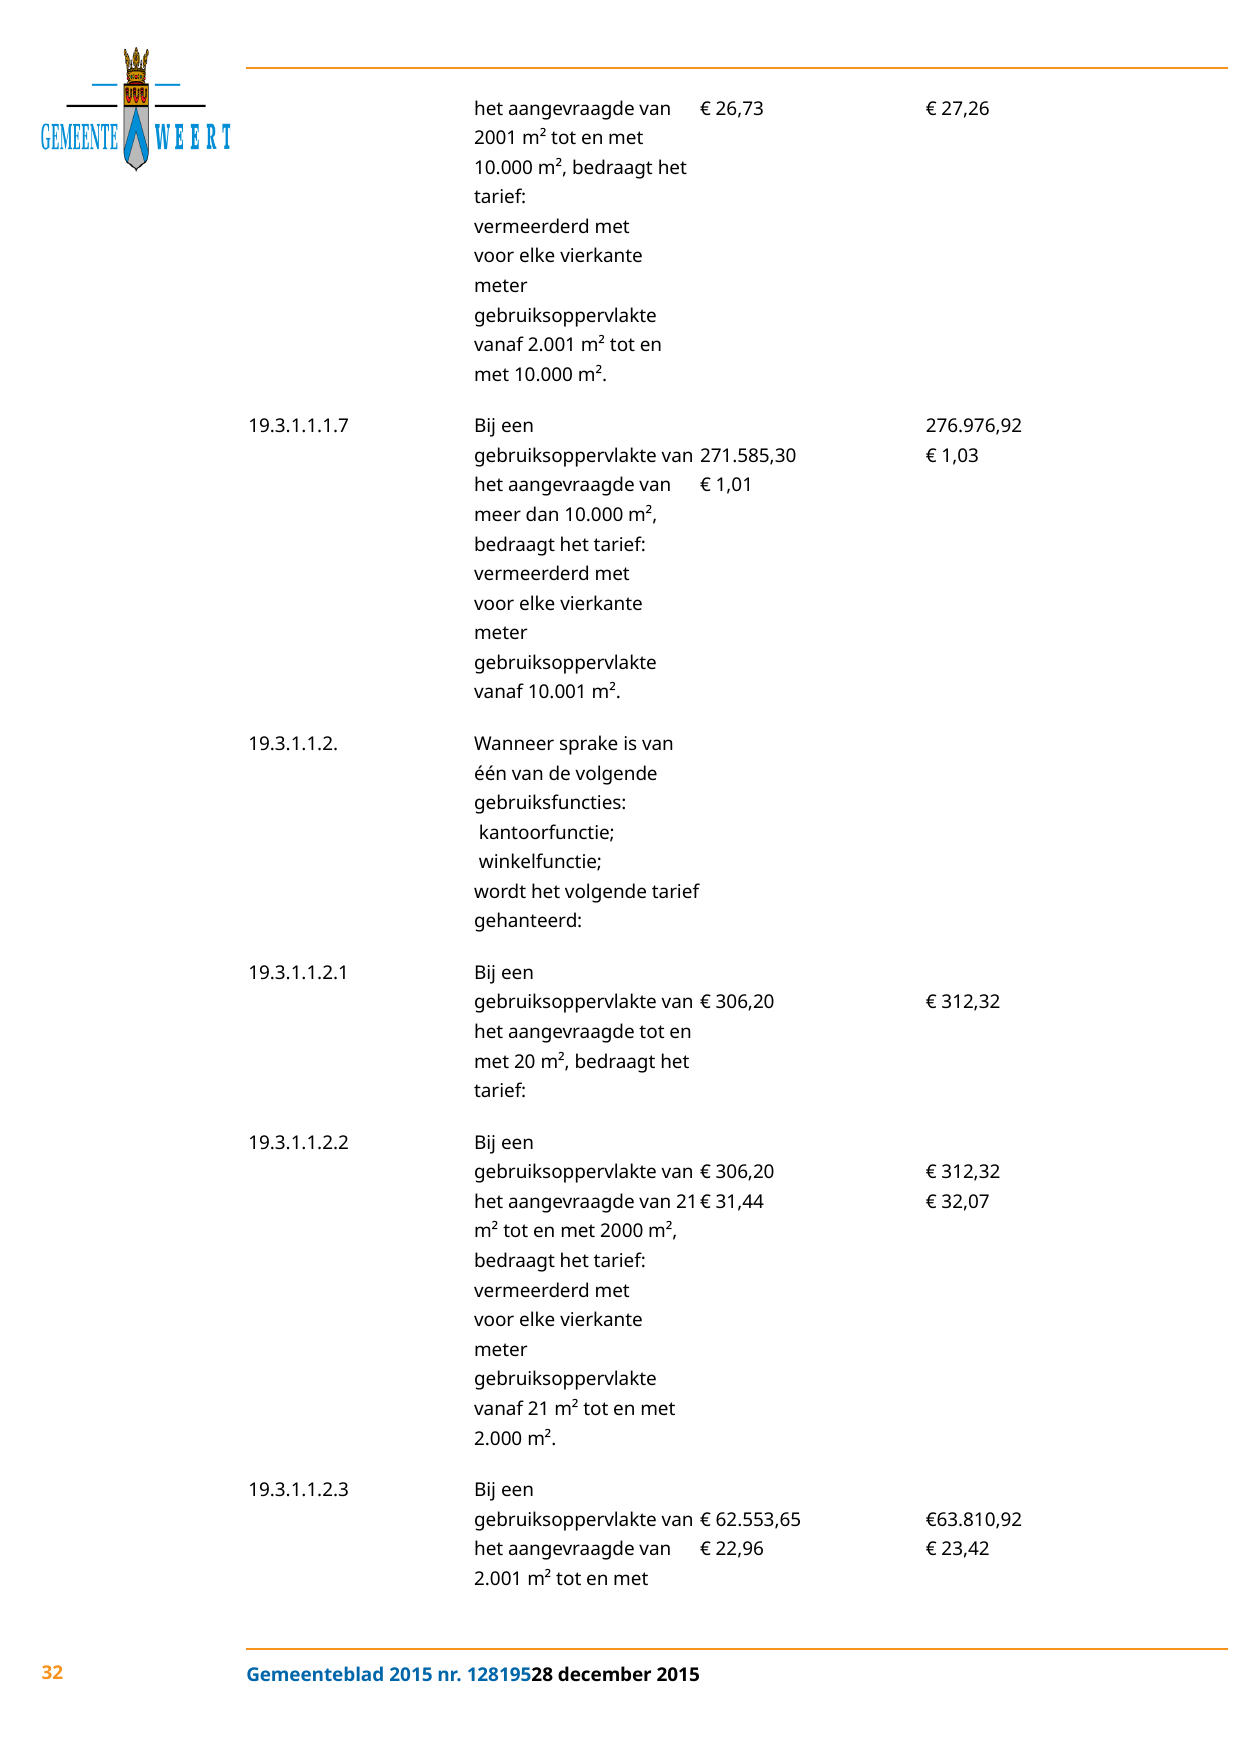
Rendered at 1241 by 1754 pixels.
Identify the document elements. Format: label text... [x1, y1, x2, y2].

table_cell [248, 1451, 474, 1476]
table_cell € 312,32 [926, 959, 1152, 1103]
table_cell 19.3.1.1.2.2 [248, 1129, 474, 1451]
table_cell [474, 705, 700, 730]
table_cell [700, 1451, 926, 1476]
table_cell Wanneer sprake is van één van de volgende gebruiksfuncties: ­ kantoorfunctie; ­ winkelfunctie; wordt het volgende tarief gehanteerd: [474, 730, 700, 933]
table_cell [474, 1103, 700, 1129]
table_cell [926, 730, 1152, 933]
table_cell [700, 934, 926, 959]
table_cell Bij een gebruiksoppervlakte van het aangevraagde van 21 m² tot en met 2000 m², bedraagt het tarief: vermeerderd met voor elke vierkante meter gebruiksoppervlakte vanaf 21 m² tot en met 2.000 m². [474, 1129, 700, 1451]
table_cell €63.810,92 € 23,42 [926, 1476, 1152, 1591]
table_cell € 306,20 [700, 959, 926, 1103]
table_cell € 312,32 € 32,07 [926, 1129, 1152, 1451]
table_cell 19.3.1.1.1.7 [248, 413, 474, 704]
table_cell [248, 705, 474, 730]
table_cell [926, 387, 1152, 412]
table_cell [926, 934, 1152, 959]
table_cell € 306,20 € 31,44 [700, 1129, 926, 1451]
table_cell [700, 1103, 926, 1129]
table_cell [474, 934, 700, 959]
table_cell Bij een gebruiksoppervlakte van het aangevraagde tot en met 20 m², bedraagt het tarief: [474, 959, 700, 1103]
table_cell [248, 934, 474, 959]
table_cell Bij een gebruiksoppervlakte van het aangevraagde van meer dan 10.000 m², bedraagt het tarief: vermeerderd met voor elke vierkante meter gebruiksoppervlakte vanaf 10.001 m². [474, 413, 700, 704]
table_cell [248, 387, 474, 412]
table_cell 19.3.1.1.2. [248, 730, 474, 933]
table_cell [248, 95, 474, 387]
table_cell [474, 387, 700, 412]
table_cell [700, 705, 926, 730]
picture [41, 47, 231, 172]
table_cell [700, 387, 926, 412]
table_cell [926, 1451, 1152, 1476]
table_cell [926, 1103, 1152, 1129]
table_cell 19.3.1.1.2.3 [248, 1476, 474, 1591]
table_cell 271.585,30 € 1,01 [700, 413, 926, 704]
table_cell [248, 1103, 474, 1129]
table_cell 19.3.1.1.2.1 [248, 959, 474, 1103]
table_cell € 27,26 [926, 95, 1152, 387]
table_cell [474, 1451, 700, 1476]
table_cell [700, 730, 926, 933]
table_cell € 62.553,65 € 22,96 [700, 1476, 926, 1591]
table_cell 276.976,92 € 1,03 [926, 413, 1152, 704]
table_cell het aangevraagde van 2001 m² tot en met 10.000 m², bedraagt het tarief: vermeerderd met voor elke vierkante meter gebruiksoppervlakte vanaf 2.001 m² tot en met 10.000 m². [474, 95, 700, 387]
table_cell Bij een gebruiksoppervlakte van het aangevraagde van 2.001 m² tot en met [474, 1476, 700, 1591]
table_cell [926, 705, 1152, 730]
table_cell € 26,73 [700, 95, 926, 387]
